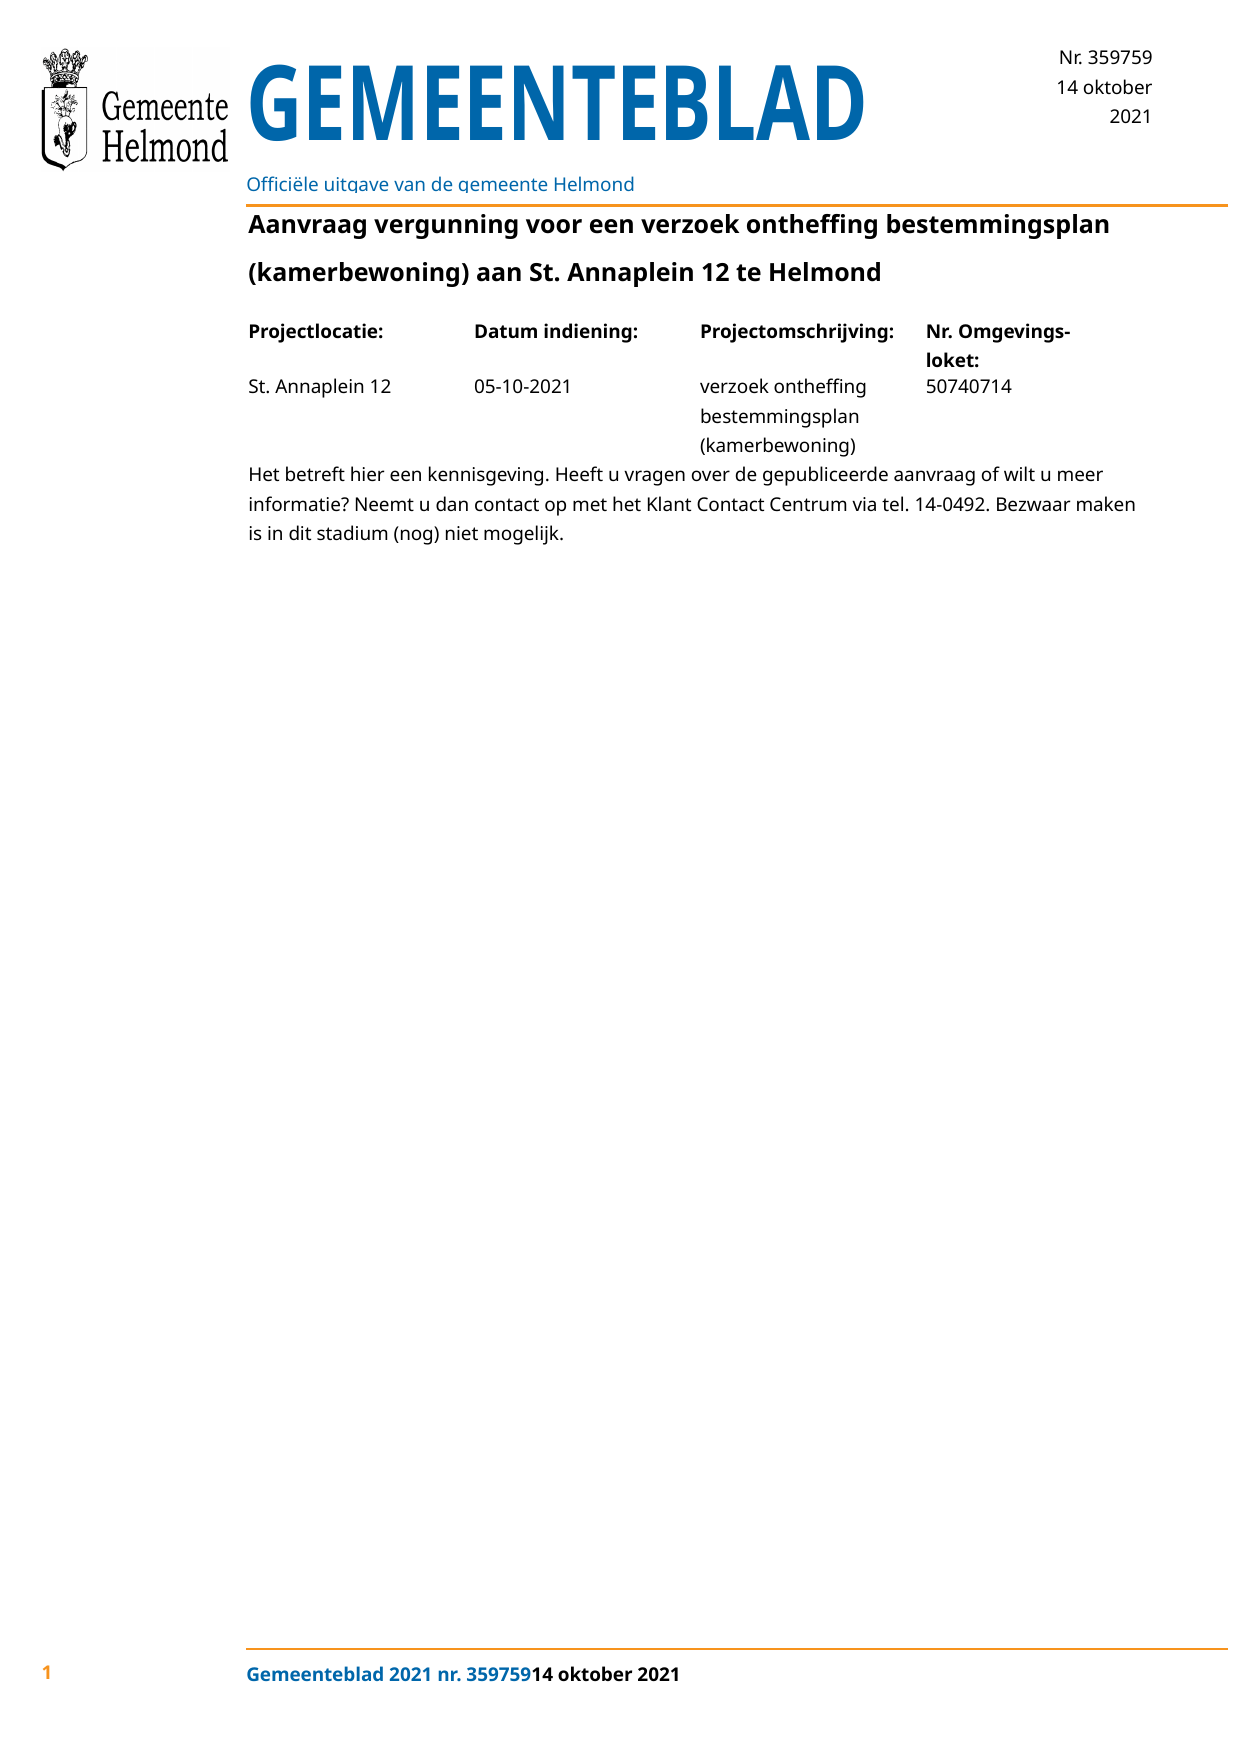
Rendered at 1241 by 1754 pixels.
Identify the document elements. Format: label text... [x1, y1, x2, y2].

table_header Datum indiening: [474, 318, 700, 373]
text Het betreft hier een kennisgeving. Heeft u vragen over de gepubliceerde aanvraag of wilt u meer informatie? Neemt u dan contact op met het Klant Contact Centrum via tel. 14-0492. Bezwaar maken is in dit stadium (nog) niet mogelijk. [248, 461, 1152, 546]
table_cell St. Annaplein 12 [248, 373, 474, 458]
table_header Projectomschrijving: [700, 318, 926, 373]
table_cell verzoek ontheffing bestemmingsplan (kamerbewoning) [700, 373, 926, 458]
table_header Nr. Omgevings- loket: [926, 318, 1152, 373]
table_cell 05-10-2021 [474, 373, 700, 458]
text Aanvraag vergunning voor een verzoek ontheffing bestemmingsplan (kamerbewoning) aan St. Annaplein 12 te Helmond [248, 207, 1152, 288]
table_cell 50740714 [926, 373, 1152, 458]
table_header Projectlocatie: [248, 318, 474, 373]
picture [41, 47, 231, 172]
